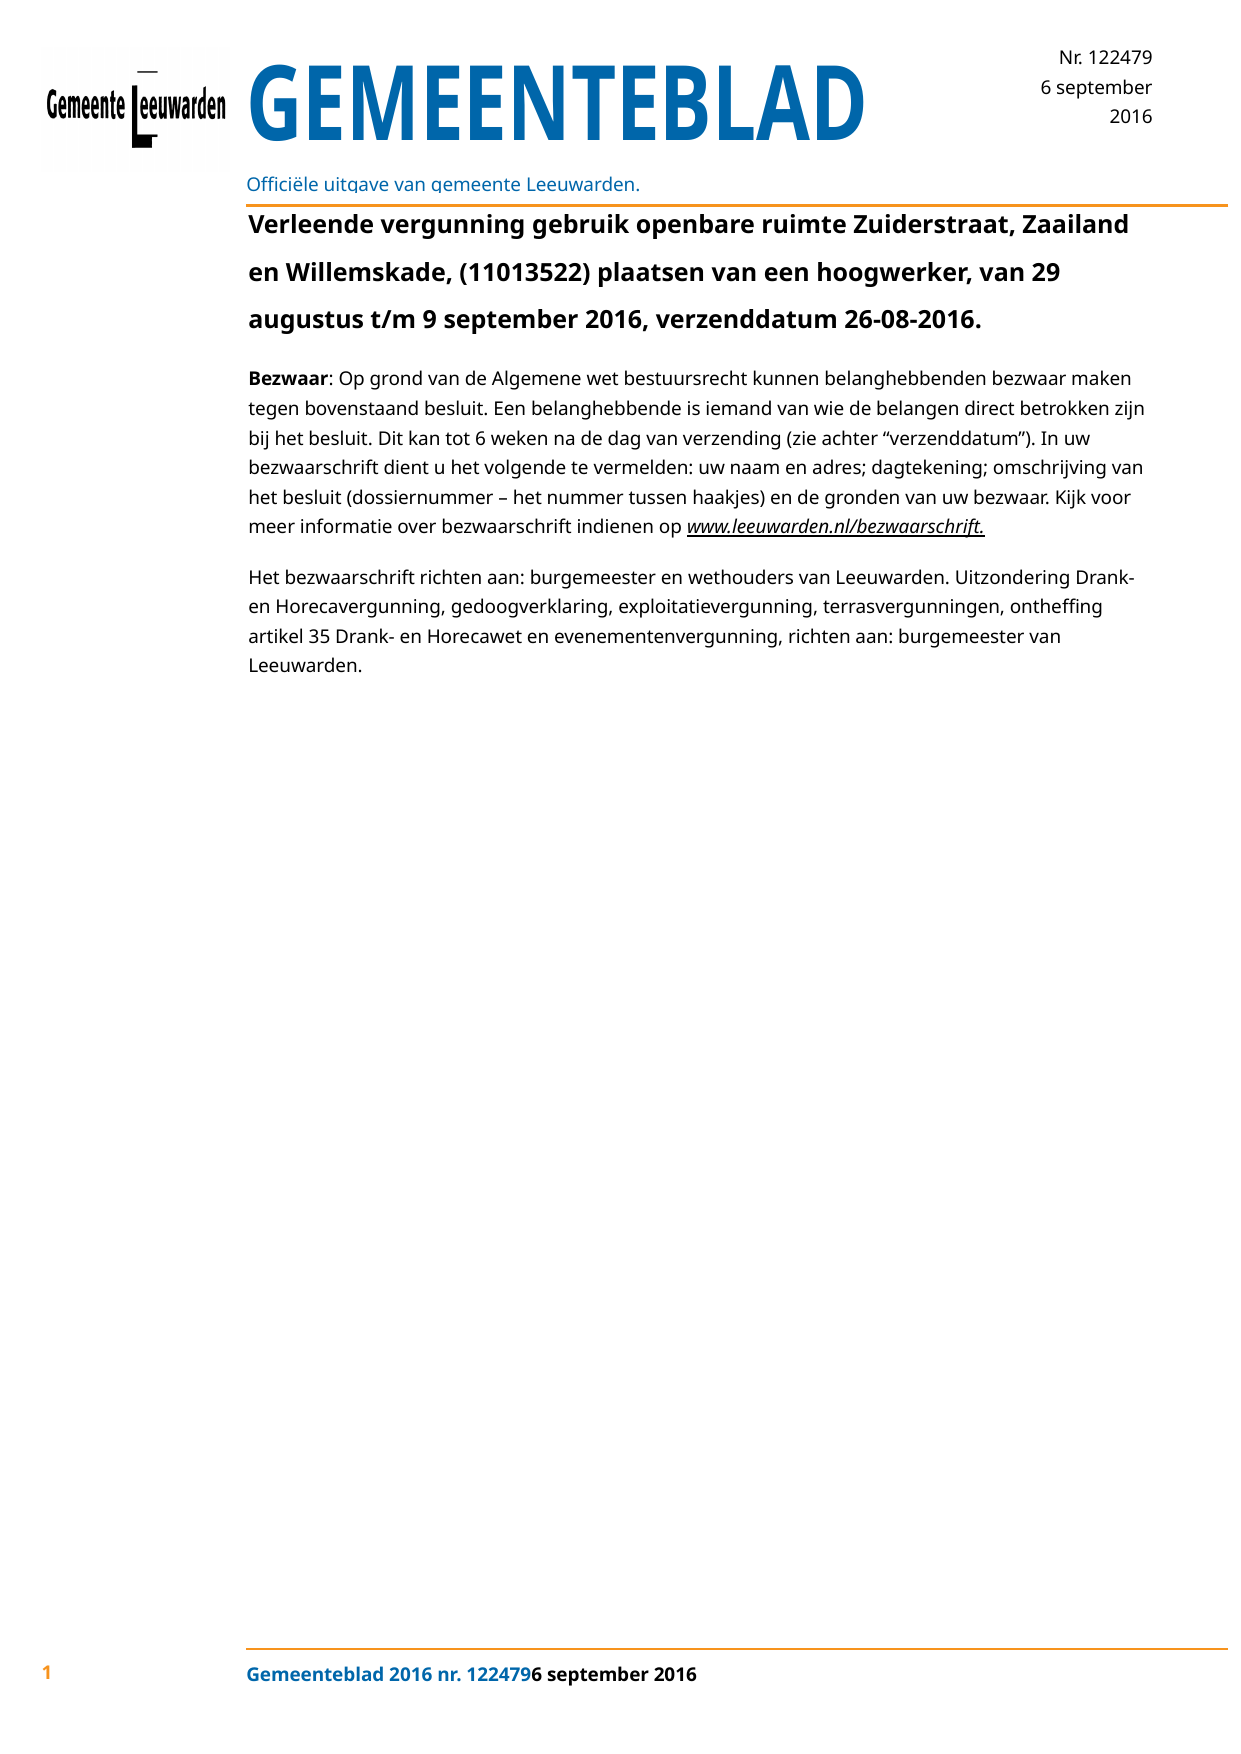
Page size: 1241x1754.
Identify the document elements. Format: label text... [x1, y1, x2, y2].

picture [41, 47, 231, 172]
text Het bezwaarschrift richten aan: burgemeester en wethouders van Leeuwarden. Uitzondering Drank- en Horecavergunning, gedoogverklaring, exploitatievergunning, terrasvergunningen, ontheffing artikel 35 Drank- en Horecawet en evenementenvergunning, richten aan: burgemeester van Leeuwarden. [248, 564, 1152, 678]
text Verleende vergunning gebruik openbare ruimte Zuiderstraat, Zaailand en Willemskade, (11013522) plaatsen van een hoogwerker, van 29 augustus t/m 9 september 2016, verzenddatum 26-08-2016. [248, 207, 1152, 336]
text Bezwaar: Op grond van de Algemene wet bestuursrecht kunnen belanghebbenden bezwaar maken tegen bovenstaand besluit. Een belanghebbende is iemand van wie de belangen direct betrokken zijn bij het besluit. Dit kan tot 6 weken na de dag van verzending (zie achter “verzenddatum”). In uw bezwaarschrift dient u het volgende te vermelden: uw naam en adres; dagtekening; omschrijving van het besluit (dossiernummer – het nummer tussen haakjes) en de gronden van uw bezwaar. Kijk voor meer informatie over bezwaarschrift indienen op www.leeuwarden.nl/bezwaarschrift. [248, 366, 1152, 539]
